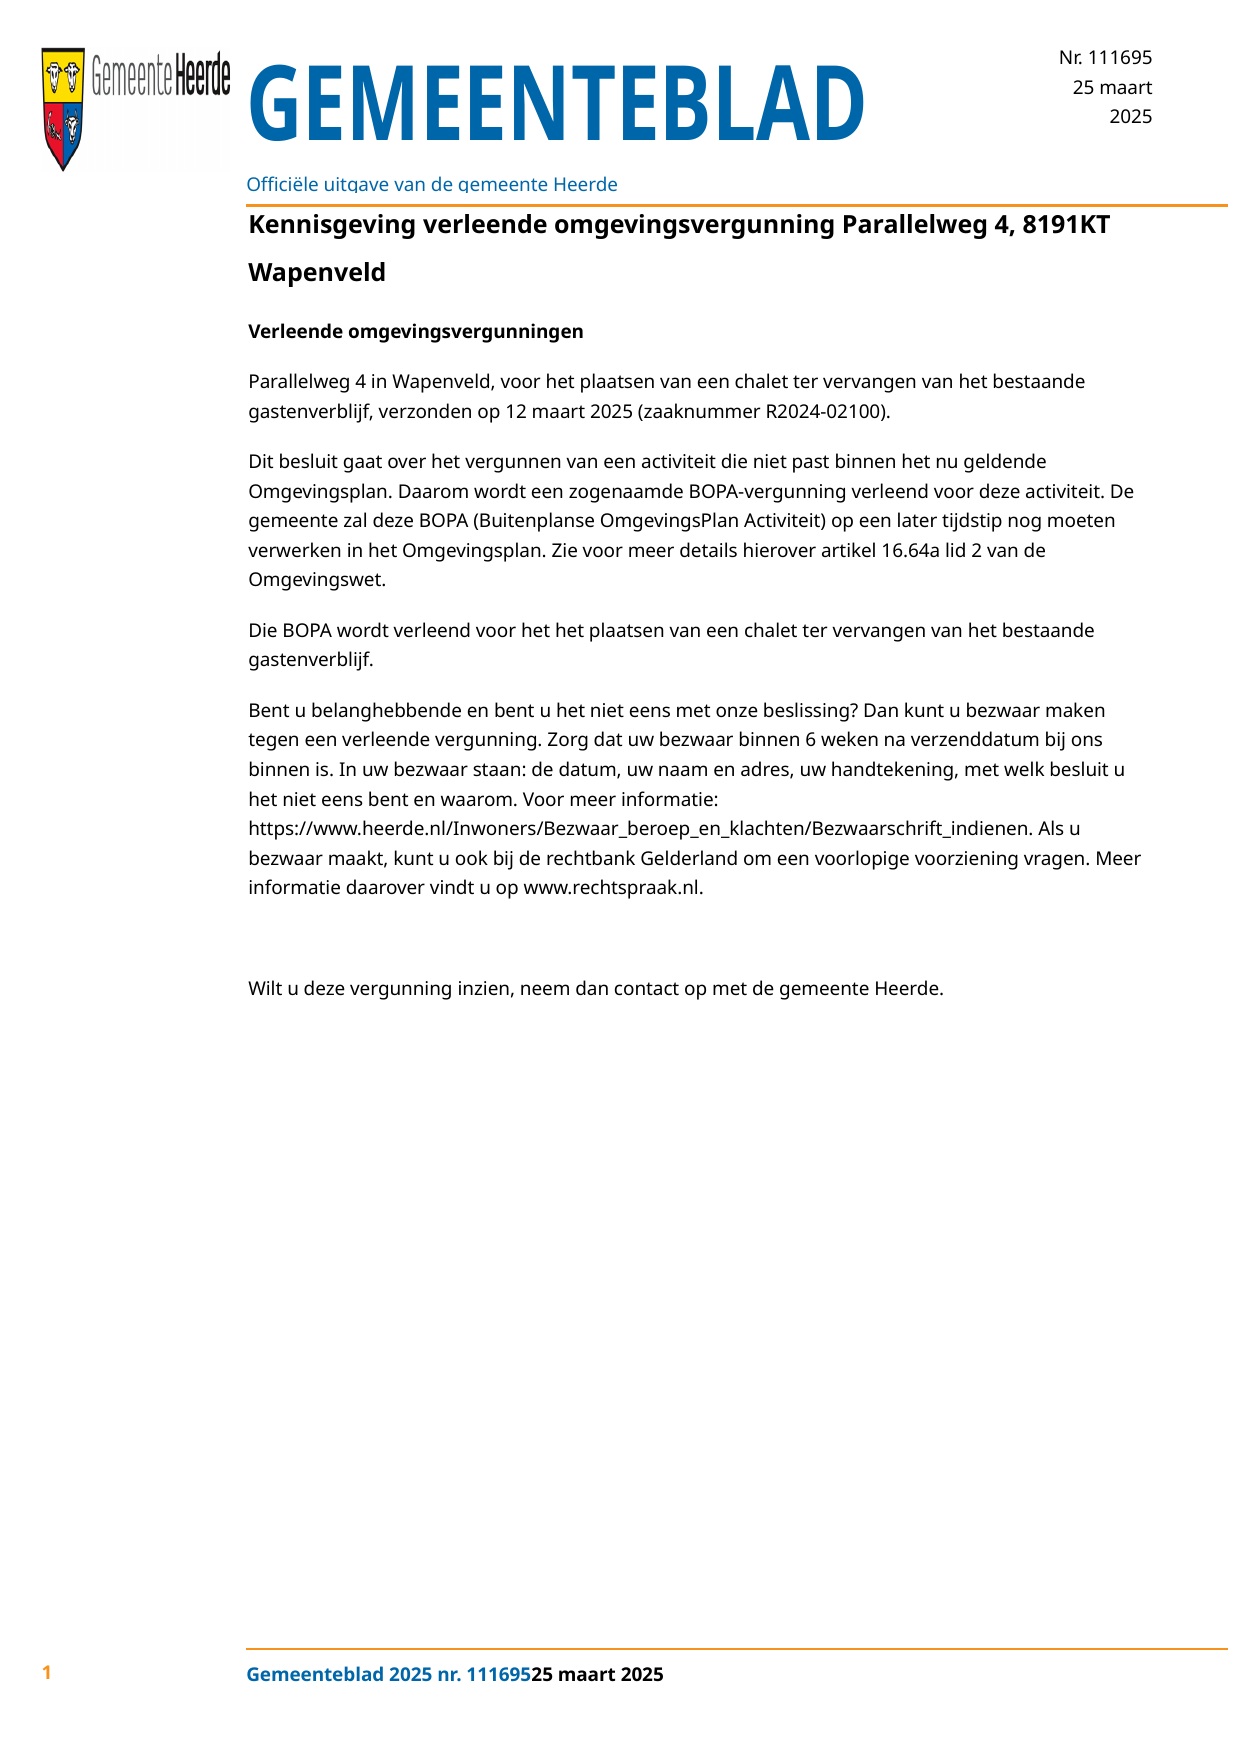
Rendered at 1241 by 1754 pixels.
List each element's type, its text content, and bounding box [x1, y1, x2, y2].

text Verleende omgevingsvergunningen [248, 318, 1152, 344]
text Kennisgeving verleende omgevingsvergunning Parallelweg 4, 8191KT Wapenveld [248, 207, 1152, 288]
text Die BOPA wordt verleend voor het het plaatsen van een chalet ter vervangen van het bestaande gastenverblijf. [248, 617, 1152, 672]
text Dit besluit gaat over het vergunnen van een activiteit die niet past binnen het nu geldende Omgevingsplan. Daarom wordt een zogenaamde BOPA-vergunning verleend voor deze activiteit. De gemeente zal deze BOPA (Buitenplanse OmgevingsPlan Activiteit) op een later tijdstip nog moeten verwerken in het Omgevingsplan. Zie voor meer details hierover artikel 16.64a lid 2 van de Omgevingswet. [248, 448, 1152, 592]
text Parallelweg 4 in Wapenveld, voor het plaatsen van een chalet ter vervangen van het bestaande gastenverblijf, verzonden op 12 maart 2025 (zaaknummer R2024-02100). [248, 368, 1152, 424]
text Wilt u deze vergunning inzien, neem dan contact op met de gemeente Heerde. [248, 975, 1152, 1001]
text Bent u belanghebbende en bent u het niet eens met onze beslissing? Dan kunt u bezwaar maken tegen een verleende vergunning. Zorg dat uw bezwaar binnen 6 weken na verzenddatum bij ons binnen is. In uw bezwaar staan: de datum, uw naam en adres, uw handtekening, met welk besluit u het niet eens bent en waarom. Voor meer informatie: https://www.heerde.nl/Inwoners/Bezwaar_beroep_en_klachten/Bezwaarschrift_indienen. Als u bezwaar maakt, kunt u ook bij de rechtbank Gelderland om een voorlopige voorziening vragen. Meer informatie daarover vindt u op www.rechtspraak.nl. [248, 697, 1152, 900]
picture [41, 47, 231, 172]
